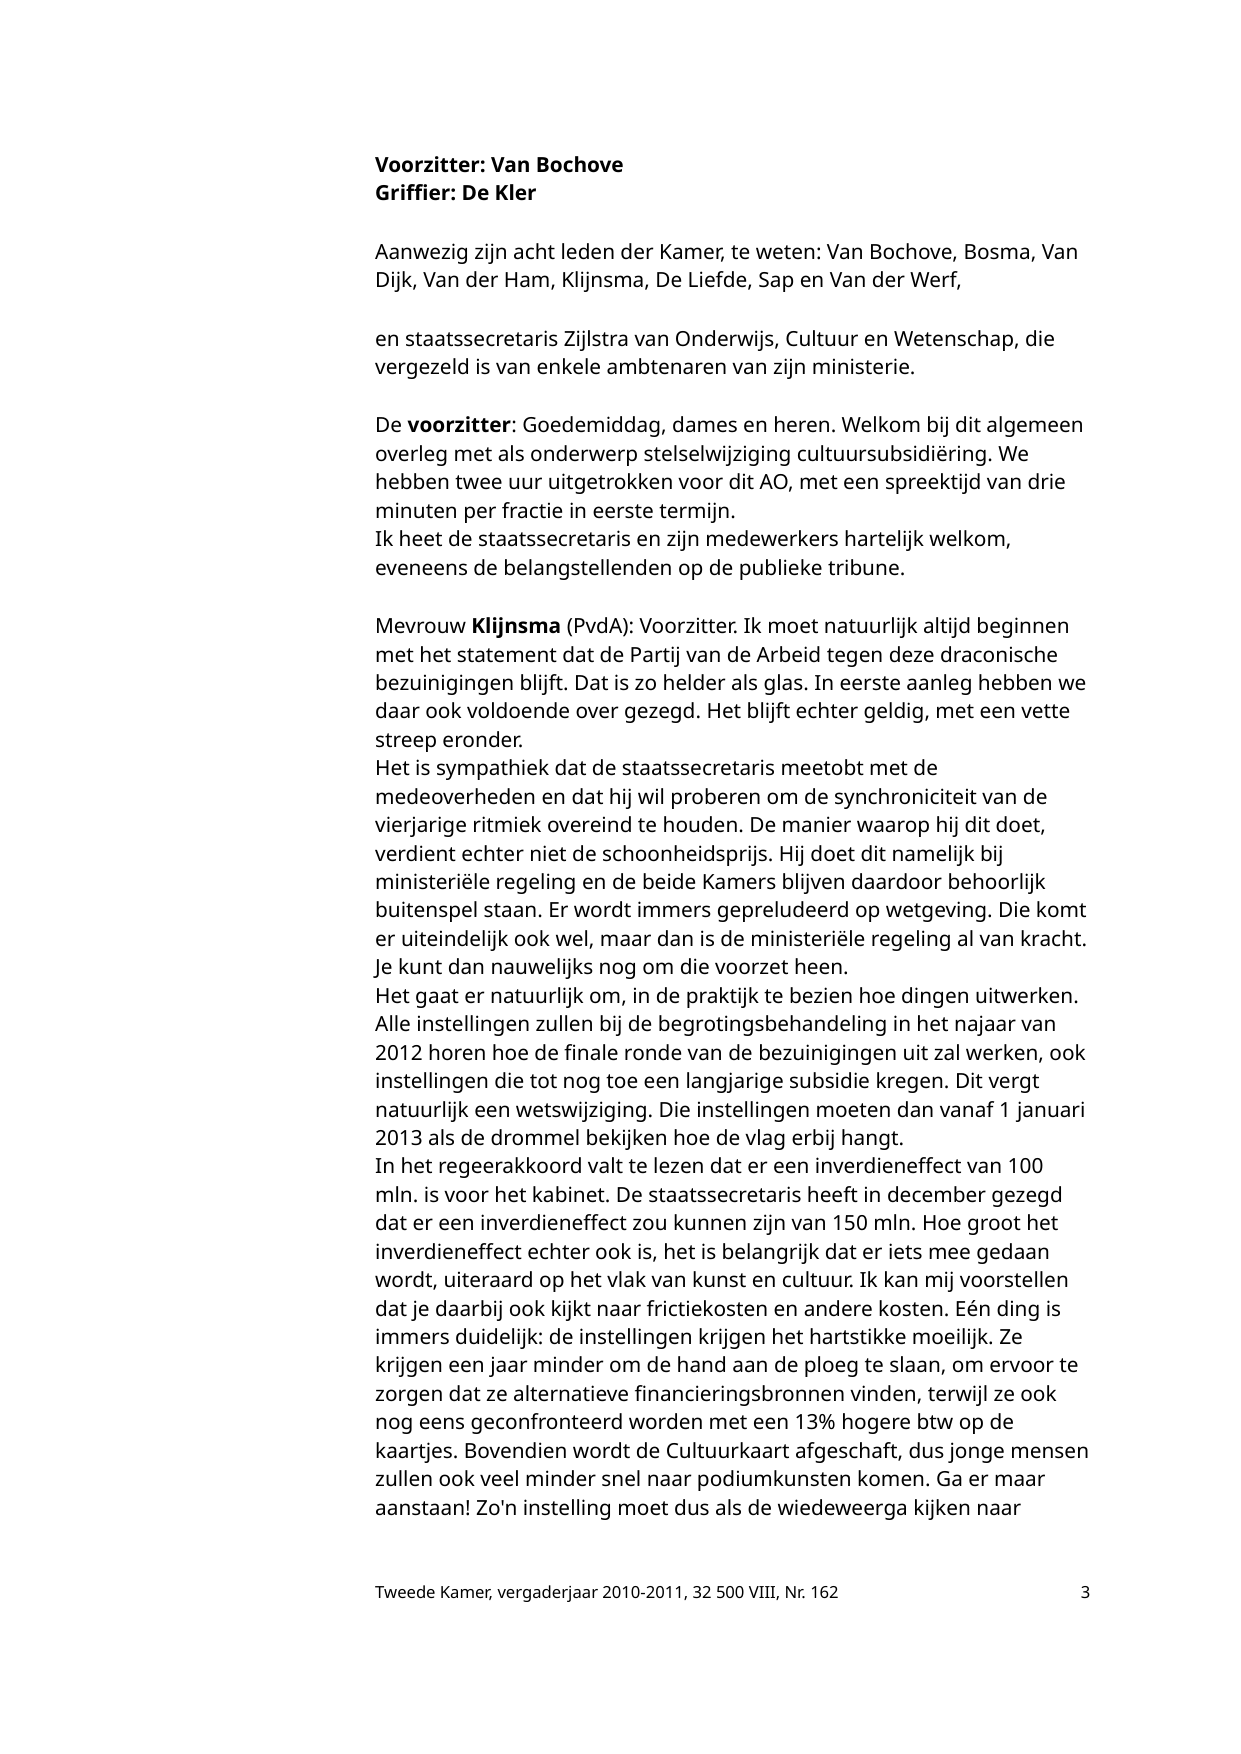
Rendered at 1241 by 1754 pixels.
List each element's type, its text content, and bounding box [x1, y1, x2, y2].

text De voorzitter: Goedemiddag, dames en heren. Welkom bij dit algemeen overleg met als onderwerp stelselwijziging cultuursubsidiëring. We hebben twee uur uitgetrokken voor dit AO, met een spreektijd van drie minuten per fractie in eerste termijn. [375, 411, 1090, 524]
text Mevrouw Klijnsma (PvdA): Voorzitter. Ik moet natuurlijk altijd beginnen met het statement dat de Partij van de Arbeid tegen deze draconische bezuinigingen blijft. Dat is zo helder als glas. In eerste aanleg hebben we daar ook voldoende over gezegd. Het blijft echter geldig, met een vette streep eronder. [375, 611, 1090, 753]
text en staatssecretaris Zijlstra van Onderwijs, Cultuur en Wetenschap, die vergezeld is van enkele ambtenaren van zijn ministerie. [375, 324, 1090, 381]
text Voorzitter: Van Bochove [375, 150, 1090, 178]
text Het is sympathiek dat de staatssecretaris meetobt met de medeoverheden en dat hij wil proberen om de synchroniciteit van de vierjarige ritmiek overeind te houden. De manier waarop hij dit doet, verdient echter niet de schoonheidsprijs. Hij doet dit namelijk bij ministeriële regeling en de beide Kamers blijven daardoor behoorlijk buitenspel staan. Er wordt immers gepreludeerd op wetgeving. Die komt er uiteindelijk ook wel, maar dan is de ministeriële regeling al van kracht. Je kunt dan nauwelijks nog om die voorzet heen. [375, 753, 1090, 981]
text In het regeerakkoord valt te lezen dat er een inverdieneffect van 100 mln. is voor het kabinet. De staatssecretaris heeft in december gezegd dat er een inverdieneffect zou kunnen zijn van 150 mln. Hoe groot het inverdieneffect echter ook is, het is belangrijk dat er iets mee gedaan wordt, uiteraard op het vlak van kunst en cultuur. Ik kan mij voorstellen dat je daarbij ook kijkt naar frictiekosten en andere kosten. Eén ding is immers duidelijk: de instellingen krijgen het hartstikke moeilijk. Ze krijgen een jaar minder om de hand aan de ploeg te slaan, om ervoor te zorgen dat ze alternatieve financieringsbronnen vinden, terwijl ze ook nog eens geconfronteerd worden met een 13% hogere btw op de kaartjes. Bovendien wordt de Cultuurkaart afgeschaft, dus jonge mensen zullen ook veel minder snel naar podiumkunsten komen. Ga er maar aanstaan! Zo'n instelling moet dus als de wiedeweerga kijken naar [375, 1152, 1090, 1521]
text Griffier: De Kler [375, 178, 1090, 207]
text Ik heet de staatssecretaris en zijn medewerkers hartelijk welkom, eveneens de belangstellenden op de publieke tribune. [375, 524, 1090, 581]
text Het gaat er natuurlijk om, in de praktijk te bezien hoe dingen uitwerken. Alle instellingen zullen bij de begrotingsbehandeling in het najaar van 2012 horen hoe de finale ronde van de bezuinigingen uit zal werken, ook instellingen die tot nog toe een langjarige subsidie kregen. Dit vergt natuurlijk een wetswijziging. Die instellingen moeten dan vanaf 1 januari 2013 als de drommel bekijken hoe de vlag erbij hangt. [375, 981, 1090, 1152]
text Aanwezig zijn acht leden der Kamer, te weten: Van Bochove, Bosma, Van Dijk, Van der Ham, Klijnsma, De Liefde, Sap en Van der Werf, [375, 237, 1090, 294]
